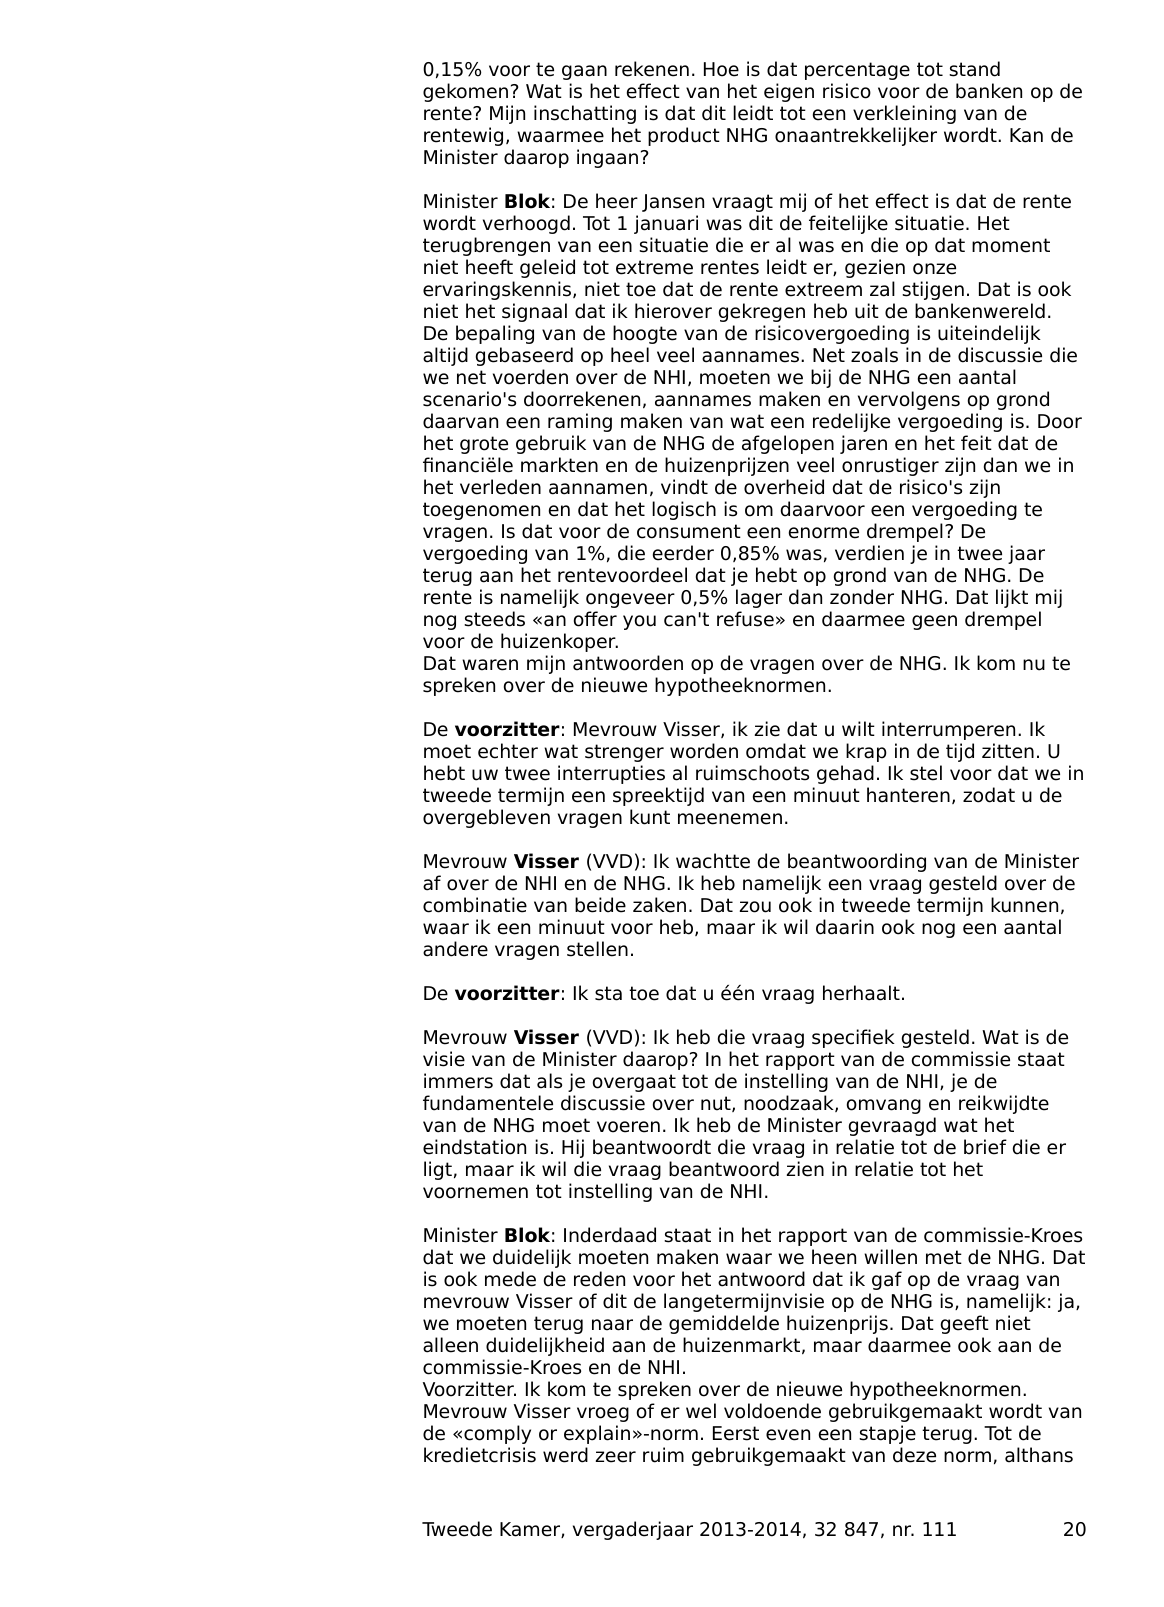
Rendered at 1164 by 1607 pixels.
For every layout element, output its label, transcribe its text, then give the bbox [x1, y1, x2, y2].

text Voorzitter. Ik kom te spreken over de nieuwe hypotheeknormen. Mevrouw Visser vroeg of er wel voldoende gebruikgemaakt wordt van de «comply or explain»-norm. Eerst even een stapje terug. Tot de kredietcrisis werd zeer ruim gebruikgemaakt van deze norm, althans [422, 1379, 1087, 1467]
text 0,15% voor te gaan rekenen. Hoe is dat percentage tot stand gekomen? Wat is het effect van het eigen risico voor de banken op de rente? Mijn inschatting is dat dit leidt tot een verkleining van de rentewig, waarmee het product NHG onaantrekkelijker wordt. Kan de Minister daarop ingaan? [422, 59, 1087, 169]
text De voorzitter: Mevrouw Visser, ik zie dat u wilt interrumperen. Ik moet echter wat strenger worden omdat we krap in de tijd zitten. U hebt uw twee interrupties al ruimschoots gehad. Ik stel voor dat we in tweede termijn een spreektijd van een minuut hanteren, zodat u de overgebleven vragen kunt meenemen. [422, 719, 1087, 829]
text Minister Blok: De heer Jansen vraagt mij of het effect is dat de rente wordt verhoogd. Tot 1 januari was dit de feitelijke situatie. Het terugbrengen van een situatie die er al was en die op dat moment niet heeft geleid tot extreme rentes leidt er, gezien onze ervaringskennis, niet toe dat de rente extreem zal stijgen. Dat is ook niet het signaal dat ik hierover gekregen heb uit de bankenwereld. [422, 191, 1087, 323]
text Dat waren mijn antwoorden op de vragen over de NHG. Ik kom nu te spreken over de nieuwe hypotheeknormen. [422, 653, 1087, 697]
text Mevrouw Visser (VVD): Ik heb die vraag specifiek gesteld. Wat is de visie van de Minister daarop? In het rapport van de commissie staat immers dat als je overgaat tot de instelling van de NHI, je de fundamentele discussie over nut, noodzaak, omvang en reikwijdte van de NHG moet voeren. Ik heb de Minister gevraagd wat het eindstation is. Hij beantwoordt die vraag in relatie tot de brief die er ligt, maar ik wil die vraag beantwoord zien in relatie tot het voornemen tot instelling van de NHI. [422, 1027, 1087, 1203]
text De bepaling van de hoogte van de risicovergoeding is uiteindelijk altijd gebaseerd op heel veel aannames. Net zoals in de discussie die we net voerden over de NHI, moeten we bij de NHG een aantal scenario's doorrekenen, aannames maken en vervolgens op grond daarvan een raming maken van wat een redelijke vergoeding is. Door het grote gebruik van de NHG de afgelopen jaren en het feit dat de financiële markten en de huizenprijzen veel onrustiger zijn dan we in het verleden aannamen, vindt de overheid dat de risico's zijn toegenomen en dat het logisch is om daarvoor een vergoeding te vragen. Is dat voor de consument een enorme drempel? De vergoeding van 1%, die eerder 0,85% was, verdien je in twee jaar terug aan het rentevoordeel dat je hebt op grond van de NHG. De rente is namelijk ongeveer 0,5% lager dan zonder NHG. Dat lijkt mij nog steeds «an offer you can't refuse» en daarmee geen drempel voor de huizenkoper. [422, 323, 1087, 653]
text De voorzitter: Ik sta toe dat u één vraag herhaalt. [422, 983, 1087, 1005]
text Minister Blok: Inderdaad staat in het rapport van de commissie-Kroes dat we duidelijk moeten maken waar we heen willen met de NHG. Dat is ook mede de reden voor het antwoord dat ik gaf op de vraag van mevrouw Visser of dit de langetermijnvisie op de NHG is, namelijk: ja, we moeten terug naar de gemiddelde huizenprijs. Dat geeft niet alleen duidelijkheid aan de huizenmarkt, maar daarmee ook aan de commissie-Kroes en de NHI. [422, 1225, 1087, 1379]
text Mevrouw Visser (VVD): Ik wachtte de beantwoording van de Minister af over de NHI en de NHG. Ik heb namelijk een vraag gesteld over de combinatie van beide zaken. Dat zou ook in tweede termijn kunnen, waar ik een minuut voor heb, maar ik wil daarin ook nog een aantal andere vragen stellen. [422, 851, 1087, 961]
